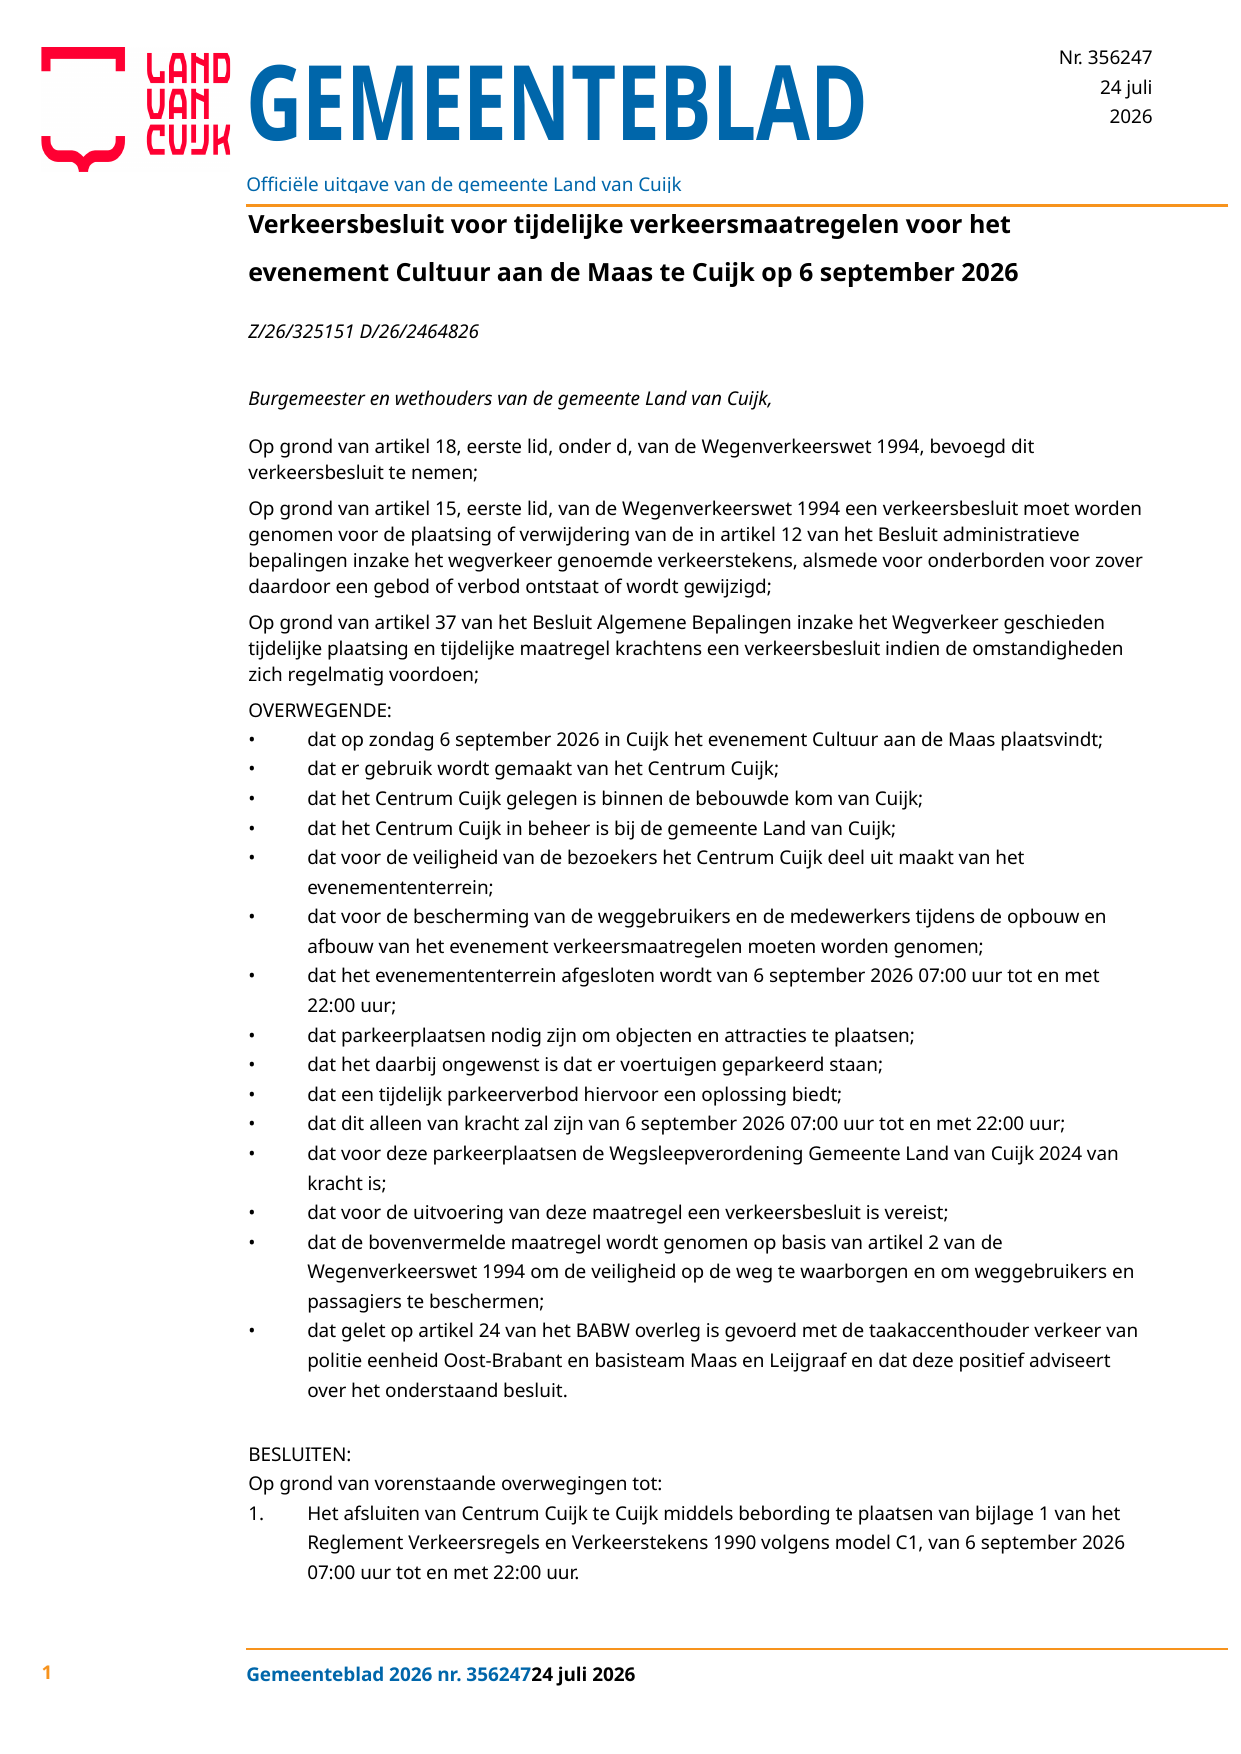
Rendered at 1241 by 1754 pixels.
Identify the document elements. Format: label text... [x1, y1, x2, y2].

text Verkeersbesluit voor tijdelijke verkeersmaatregelen voor het evenement Cultuur aan de Maas te Cuijk op 6 september 2026 [248, 207, 1152, 288]
list dat het Centrum Cuijk gelegen is binnen de bebouwde kom van Cuijk; [248, 785, 1152, 811]
list dat een tijdelijk parkeerverbod hiervoor een oplossing biedt; [248, 1081, 1152, 1107]
list dat voor de veiligheid van de bezoekers het Centrum Cuijk deel uit maakt van het evenemententerrein; [248, 844, 1152, 899]
text Op grond van artikel 18, eerste lid, onder d, van de Wegenverkeerswet 1994, bevoegd dit verkeersbesluit te nemen; [248, 433, 1152, 485]
text Burgemeester en wethouders van de gemeente Land van Cuijk, [248, 386, 1152, 411]
text Z/26/325151 D/26/2464826 [248, 318, 1152, 344]
text OVERWEGENDE: [248, 698, 1152, 723]
picture [41, 47, 231, 172]
list dat dit alleen van kracht zal zijn van 6 september 2026 07:00 uur tot en met 22:00 uur; [248, 1111, 1152, 1136]
list dat het Centrum Cuijk in beheer is bij de gemeente Land van Cuijk; [248, 815, 1152, 840]
list dat gelet op artikel 24 van het BABW overleg is gevoerd met de taakaccenthouder verkeer van politie eenheid Oost-Brabant en basisteam Maas en Leijgraaf en dat deze positief adviseert over het onderstaand besluit. [248, 1318, 1152, 1402]
list dat de bovenvermelde maatregel wordt genomen op basis van artikel 2 van de Wegenverkeerswet 1994 om de veiligheid op de weg te waarborgen en om weggebruikers en passagiers te beschermen; [248, 1229, 1152, 1314]
list dat voor deze parkeerplaatsen de Wegsleepverordening Gemeente Land van Cuijk 2024 van kracht is; [248, 1140, 1152, 1195]
list dat voor de bescherming van de weggebruikers en de medewerkers tijdens de opbouw en afbouw van het evenement verkeersmaatregelen moeten worden genomen; [248, 903, 1152, 959]
text Op grond van artikel 37 van het Besluit Algemene Bepalingen inzake het Wegverkeer geschieden tijdelijke plaatsing en tijdelijke maatregel krachtens een verkeersbesluit indien de omstandigheden zich regelmatig voordoen; [248, 609, 1152, 687]
text Op grond van artikel 15, eerste lid, van de Wegenverkeerswet 1994 een verkeersbesluit moet worden genomen voor de plaatsing of verwijdering van de in artikel 12 van het Besluit administratieve bepalingen inzake het wegverkeer genoemde verkeerstekens, alsmede voor onderborden voor zover daardoor een gebod of verbod ontstaat of wordt gewijzigd; [248, 496, 1152, 598]
list Het afsluiten van Centrum Cuijk te Cuijk middels bebording te plaatsen van bijlage 1 van het Reglement Verkeersregels en Verkeerstekens 1990 volgens model C1, van 6 september 2026 07:00 uur tot en met 22:00 uur. [248, 1500, 1152, 1585]
text Op grond van vorenstaande overwegingen tot: [248, 1470, 1152, 1496]
list dat voor de uitvoering van deze maatregel een verkeersbesluit is vereist; [248, 1199, 1152, 1225]
list dat er gebruik wordt gemaakt van het Centrum Cuijk; [248, 756, 1152, 781]
text BESLUITEN: [248, 1441, 1152, 1466]
list dat het daarbij ongewenst is dat er voertuigen geparkeerd staan; [248, 1051, 1152, 1077]
list dat parkeerplaatsen nodig zijn om objecten en attracties te plaatsen; [248, 1022, 1152, 1047]
list dat op zondag 6 september 2026 in Cuijk het evenement Cultuur aan de Maas plaatsvindt; [248, 726, 1152, 752]
list dat het evenemententerrein afgesloten wordt van 6 september 2026 07:00 uur tot en met 22:00 uur; [248, 963, 1152, 1018]
